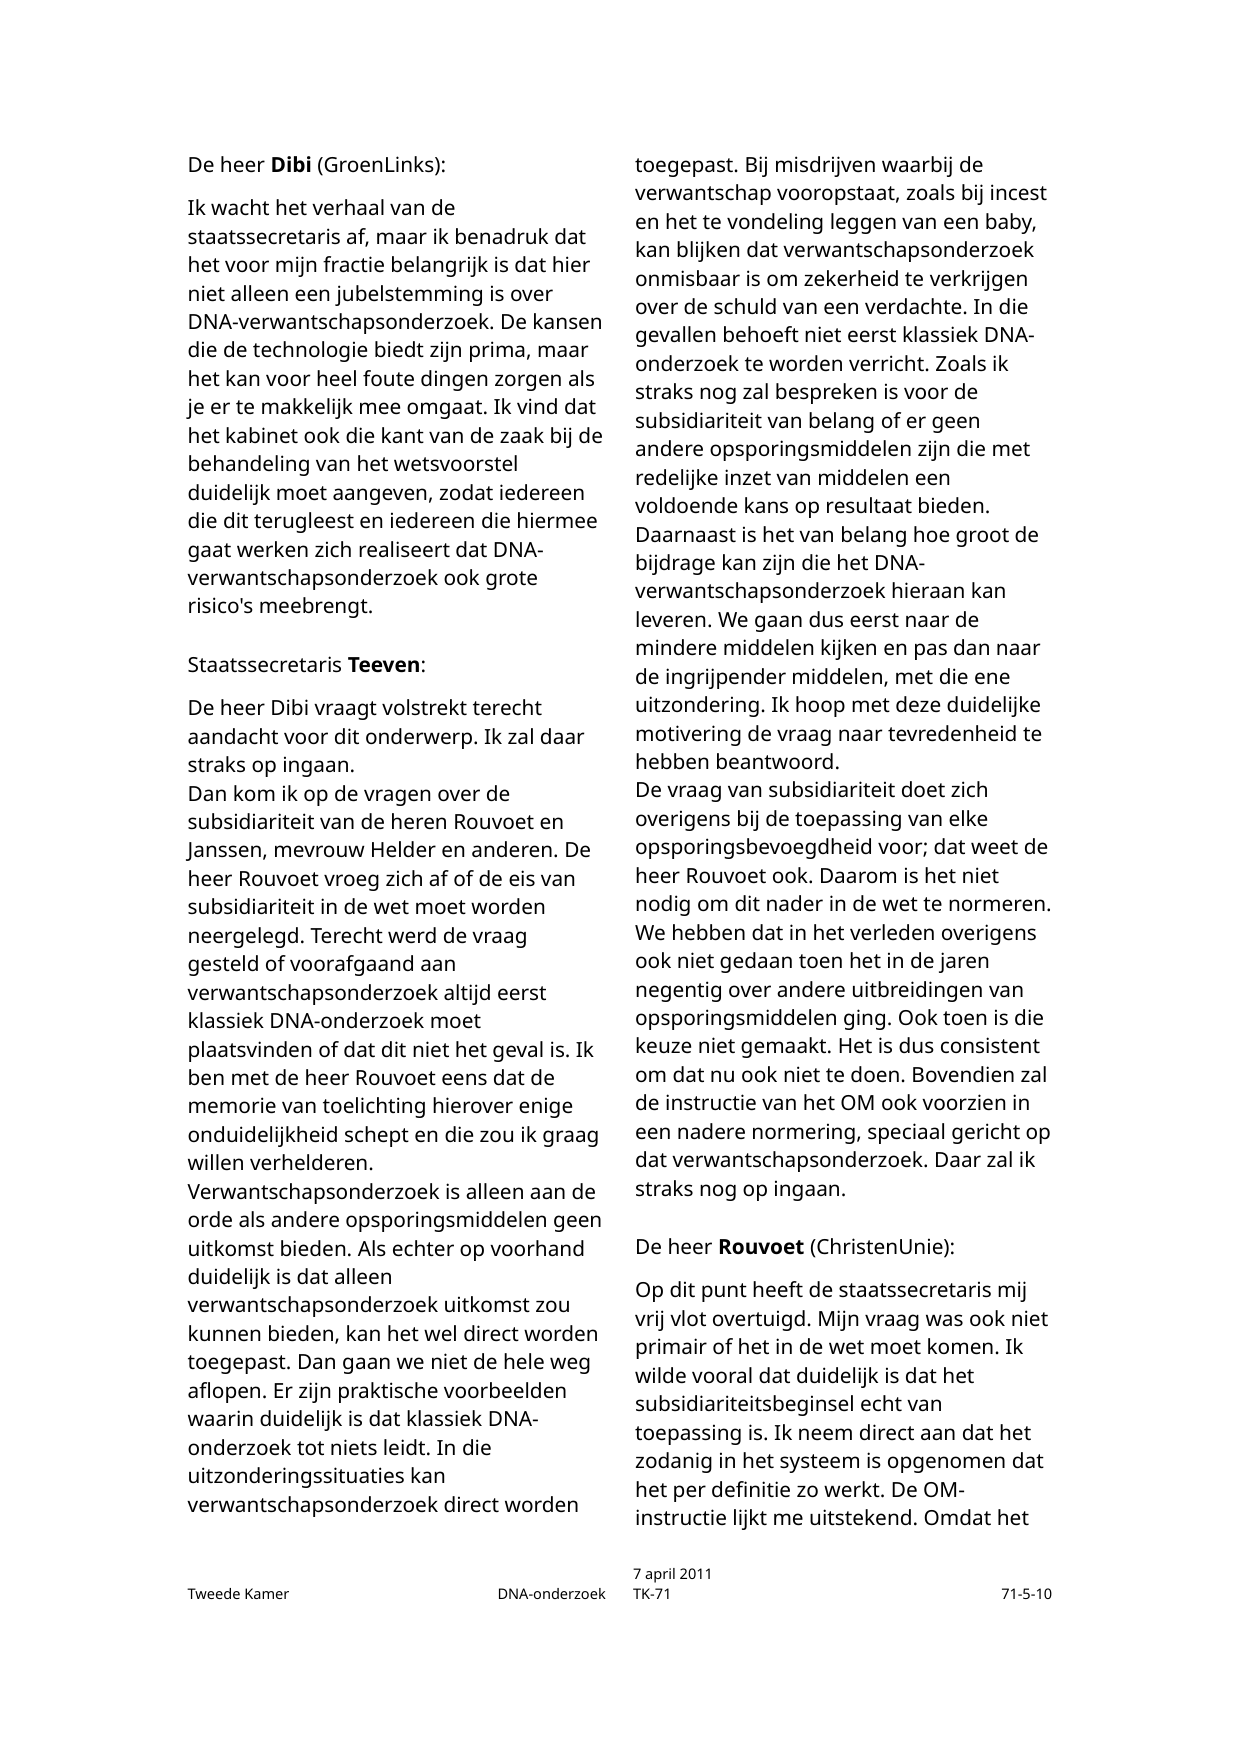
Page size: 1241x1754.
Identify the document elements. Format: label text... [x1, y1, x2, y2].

text Staatssecretaris Teeven: [187, 650, 605, 678]
text Dan kom ik op de vragen over de subsidiariteit van de heren Rouvoet en Janssen, mevrouw Helder en anderen. De heer Rouvoet vroeg zich af of de eis van subsidiariteit in de wet moet worden neergelegd. Terecht werd de vraag gesteld of voorafgaand aan verwantschapsonderzoek altijd eerst klassiek DNA-onderzoek moet plaatsvinden of dat dit niet het geval is. Ik ben met de heer Rouvoet eens dat de memorie van toelichting hierover enige onduidelijkheid schept en die zou ik graag willen verhelderen. Verwantschapsonderzoek is alleen aan de orde als andere opsporingsmiddelen geen uitkomst bieden. Als echter op voorhand duidelijk is dat alleen verwantschapsonderzoek uitkomst zou kunnen bieden, kan het wel direct worden toegepast. Dan gaan we niet de hele weg aflopen. Er zijn praktische voorbeelden waarin duidelijk is dat klassiek DNA-onderzoek tot niets leidt. In die uitzonderingssituaties kan verwantschapsonderzoek direct worden [187, 779, 605, 1518]
text Op dit punt heeft de staatssecretaris mij vrij vlot overtuigd. Mijn vraag was ook niet primair of het in de wet moet komen. Ik wilde vooral dat duidelijk is dat het subsidiariteitsbeginsel echt van toepassing is. Ik neem direct aan dat het zodanig in het systeem is opgenomen dat het per definitie zo werkt. De OM-instructie lijkt me uitstekend. Omdat het [635, 1276, 1053, 1532]
text toegepast. Bij misdrijven waarbij de verwantschap vooropstaat, zoals bij incest en het te vondeling leggen van een baby, kan blijken dat verwantschapsonderzoek onmisbaar is om zekerheid te verkrijgen over de schuld van een verdachte. In die gevallen behoeft niet eerst klassiek DNA-onderzoek te worden verricht. Zoals ik straks nog zal bespreken is voor de subsidiariteit van belang of er geen andere opsporingsmiddelen zijn die met redelijke inzet van middelen een voldoende kans op resultaat bieden. Daarnaast is het van belang hoe groot de bijdrage kan zijn die het DNA-verwantschapsonderzoek hieraan kan leveren. We gaan dus eerst naar de mindere middelen kijken en pas dan naar de ingrijpender middelen, met die ene uitzondering. Ik hoop met deze duidelijke motivering de vraag naar tevredenheid te hebben beantwoord. [635, 150, 1053, 776]
text De heer Rouvoet (ChristenUnie): [635, 1232, 1053, 1261]
text De heer Dibi vraagt volstrekt terecht aandacht voor dit onderwerp. Ik zal daar straks op ingaan. [187, 693, 605, 779]
text De vraag van subsidiariteit doet zich overigens bij de toepassing van elke opsporingsbevoegdheid voor; dat weet de heer Rouvoet ook. Daarom is het niet nodig om dit nader in de wet te normeren. We hebben dat in het verleden overigens ook niet gedaan toen het in de jaren negentig over andere uitbreidingen van opsporingsmiddelen ging. Ook toen is die keuze niet gemaakt. Het is dus consistent om dat nu ook niet te doen. Bovendien zal de instructie van het OM ook voorzien in een nadere normering, speciaal gericht op dat verwantschapsonderzoek. Daar zal ik straks nog op ingaan. [635, 776, 1053, 1202]
text De heer Dibi (GroenLinks): [187, 150, 605, 178]
text Ik wacht het verhaal van de staatssecretaris af, maar ik benadruk dat het voor mijn fractie belangrijk is dat hier niet alleen een jubelstemming is over DNA-verwantschapsonderzoek. De kansen die de technologie biedt zijn prima, maar het kan voor heel foute dingen zorgen als je er te makkelijk mee omgaat. Ik vind dat het kabinet ook die kant van de zaak bij de behandeling van het wetsvoorstel duidelijk moet aangeven, zodat iedereen die dit terugleest en iedereen die hiermee gaat werken zich realiseert dat DNA-verwantschapsonderzoek ook grote risico's meebrengt. [187, 193, 605, 620]
